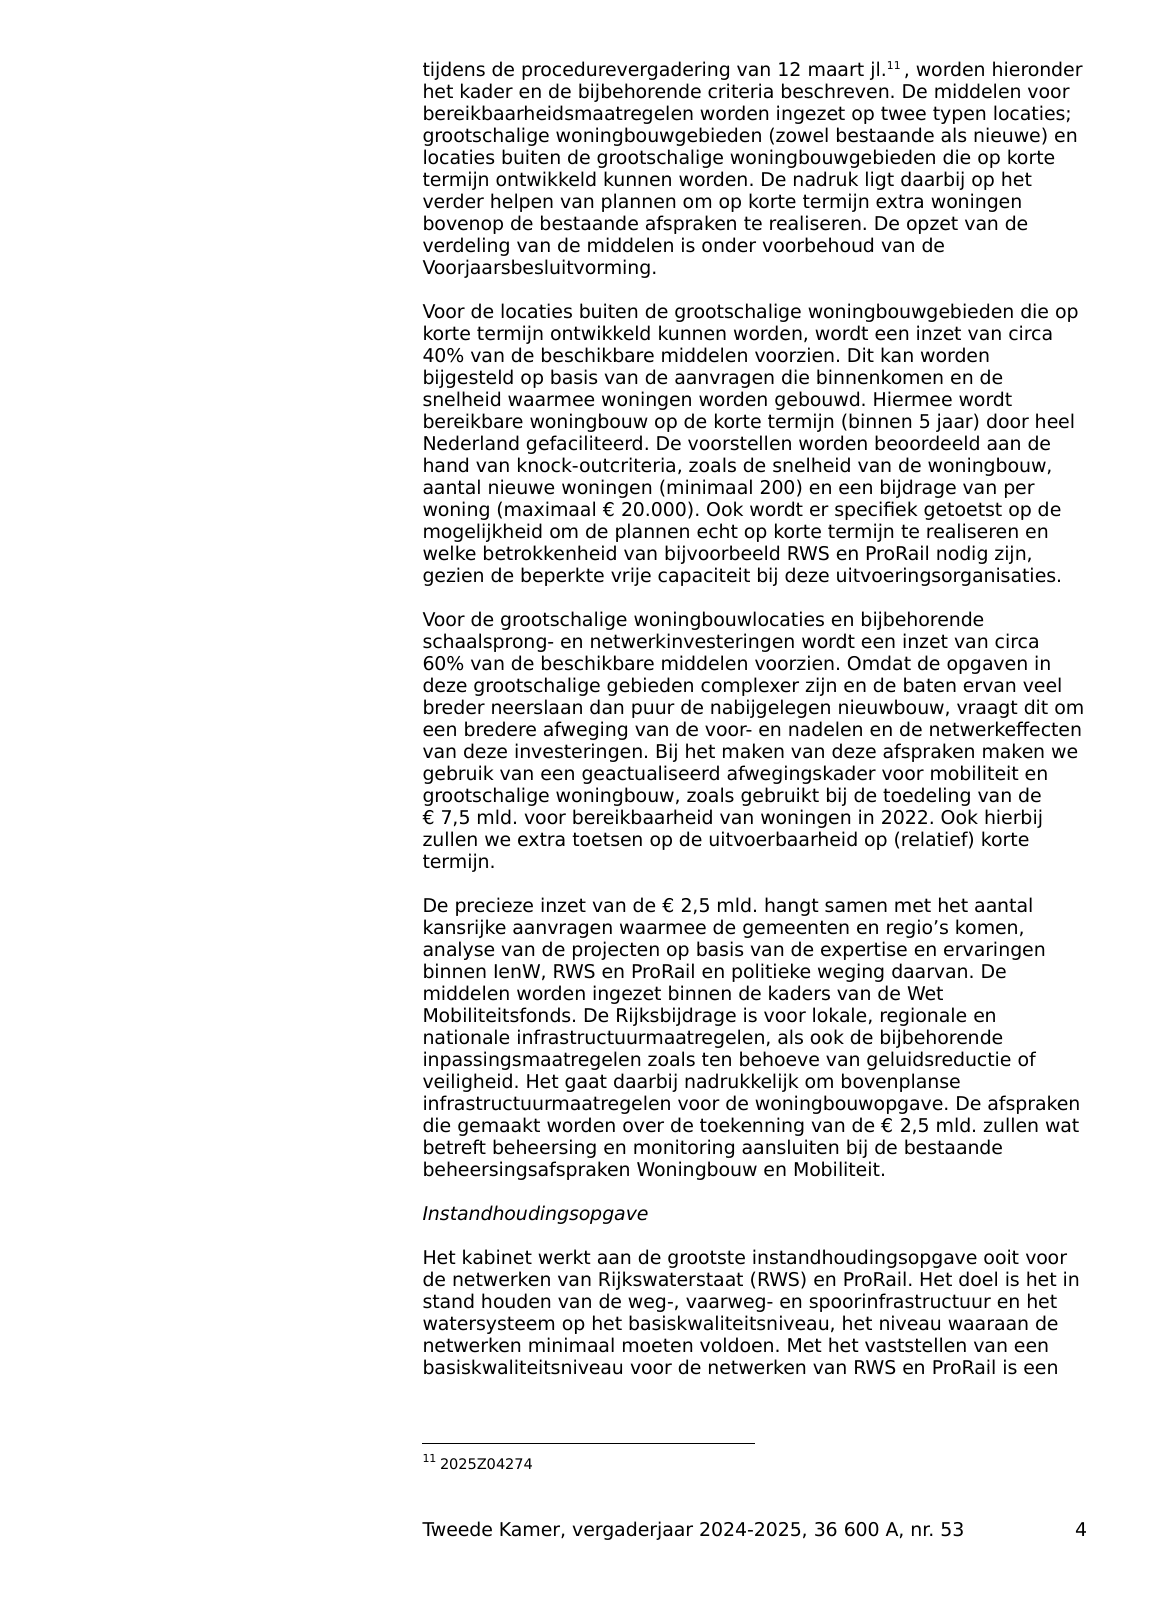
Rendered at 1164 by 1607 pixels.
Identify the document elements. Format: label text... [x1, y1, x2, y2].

text 2025Z04274 [422, 1452, 1087, 1474]
text tijdens de procedurevergadering van 12 maart jl., worden hieronder het kader en de bijbehorende criteria beschreven. De middelen voor bereikbaarheidsmaatregelen worden ingezet op twee typen locaties; grootschalige woningbouwgebieden (zowel bestaande als nieuwe) en locaties buiten de grootschalige woningbouwgebieden die op korte termijn ontwikkeld kunnen worden. De nadruk ligt daarbij op het verder helpen van plannen om op korte termijn extra woningen bovenop de bestaande afspraken te realiseren. De opzet van de verdeling van de middelen is onder voorbehoud van de Voorjaarsbesluitvorming. [422, 59, 1087, 279]
text Voor de locaties buiten de grootschalige woningbouwgebieden die op korte termijn ontwikkeld kunnen worden, wordt een inzet van circa 40% van de beschikbare middelen voorzien. Dit kan worden bijgesteld op basis van de aanvragen die binnenkomen en de snelheid waarmee woningen worden gebouwd. Hiermee wordt bereikbare woningbouw op de korte termijn (binnen 5 jaar) door heel Nederland gefaciliteerd. De voorstellen worden beoordeeld aan de hand van knock-outcriteria, zoals de snelheid van de woningbouw, aantal nieuwe woningen (minimaal 200) en een bijdrage van per woning (maximaal € 20.000). Ook wordt er specifiek getoetst op de mogelijkheid om de plannen echt op korte termijn te realiseren en welke betrokkenheid van bijvoorbeeld RWS en ProRail nodig zijn, gezien de beperkte vrije capaciteit bij deze uitvoeringsorganisaties. [422, 301, 1087, 587]
text De precieze inzet van de € 2,5 mld. hangt samen met het aantal kansrijke aanvragen waarmee de gemeenten en regio’s komen, analyse van de projecten op basis van de expertise en ervaringen binnen IenW, RWS en ProRail en politieke weging daarvan. De middelen worden ingezet binnen de kaders van de Wet Mobiliteitsfonds. De Rijksbijdrage is voor lokale, regionale en nationale infrastructuurmaatregelen, als ook de bijbehorende inpassingsmaatregelen zoals ten behoeve van geluidsreductie of veiligheid. Het gaat daarbij nadrukkelijk om bovenplanse infrastructuurmaatregelen voor de woningbouwopgave. De afspraken die gemaakt worden over de toekenning van de € 2,5 mld. zullen wat betreft beheersing en monitoring aansluiten bij de bestaande beheersingsafspraken Woningbouw en Mobiliteit. [422, 895, 1087, 1181]
text Voor de grootschalige woningbouwlocaties en bijbehorende schaalsprong- en netwerkinvesteringen wordt een inzet van circa 60% van de beschikbare middelen voorzien. Omdat de opgaven in deze grootschalige gebieden complexer zijn en de baten ervan veel breder neerslaan dan puur de nabijgelegen nieuwbouw, vraagt dit om een bredere afweging van de voor- en nadelen en de netwerkeffecten van deze investeringen. Bij het maken van deze afspraken maken we gebruik van een geactualiseerd afwegingskader voor mobiliteit en grootschalige woningbouw, zoals gebruikt bij de toedeling van de € 7,5 mld. voor bereikbaarheid van woningen in 2022. Ook hierbij zullen we extra toetsen op de uitvoerbaarheid op (relatief) korte termijn. [422, 609, 1087, 873]
text Het kabinet werkt aan de grootste instandhoudingsopgave ooit voor de netwerken van Rijkswaterstaat (RWS) en ProRail. Het doel is het in stand houden van de weg-, vaarweg- en spoorinfrastructuur en het watersysteem op het basiskwaliteitsniveau, het niveau waaraan de netwerken minimaal moeten voldoen. Met het vaststellen van een basiskwaliteitsniveau voor de netwerken van RWS en ProRail is een [422, 1247, 1087, 1379]
subtitle Instandhoudingsopgave [422, 1203, 1087, 1225]
